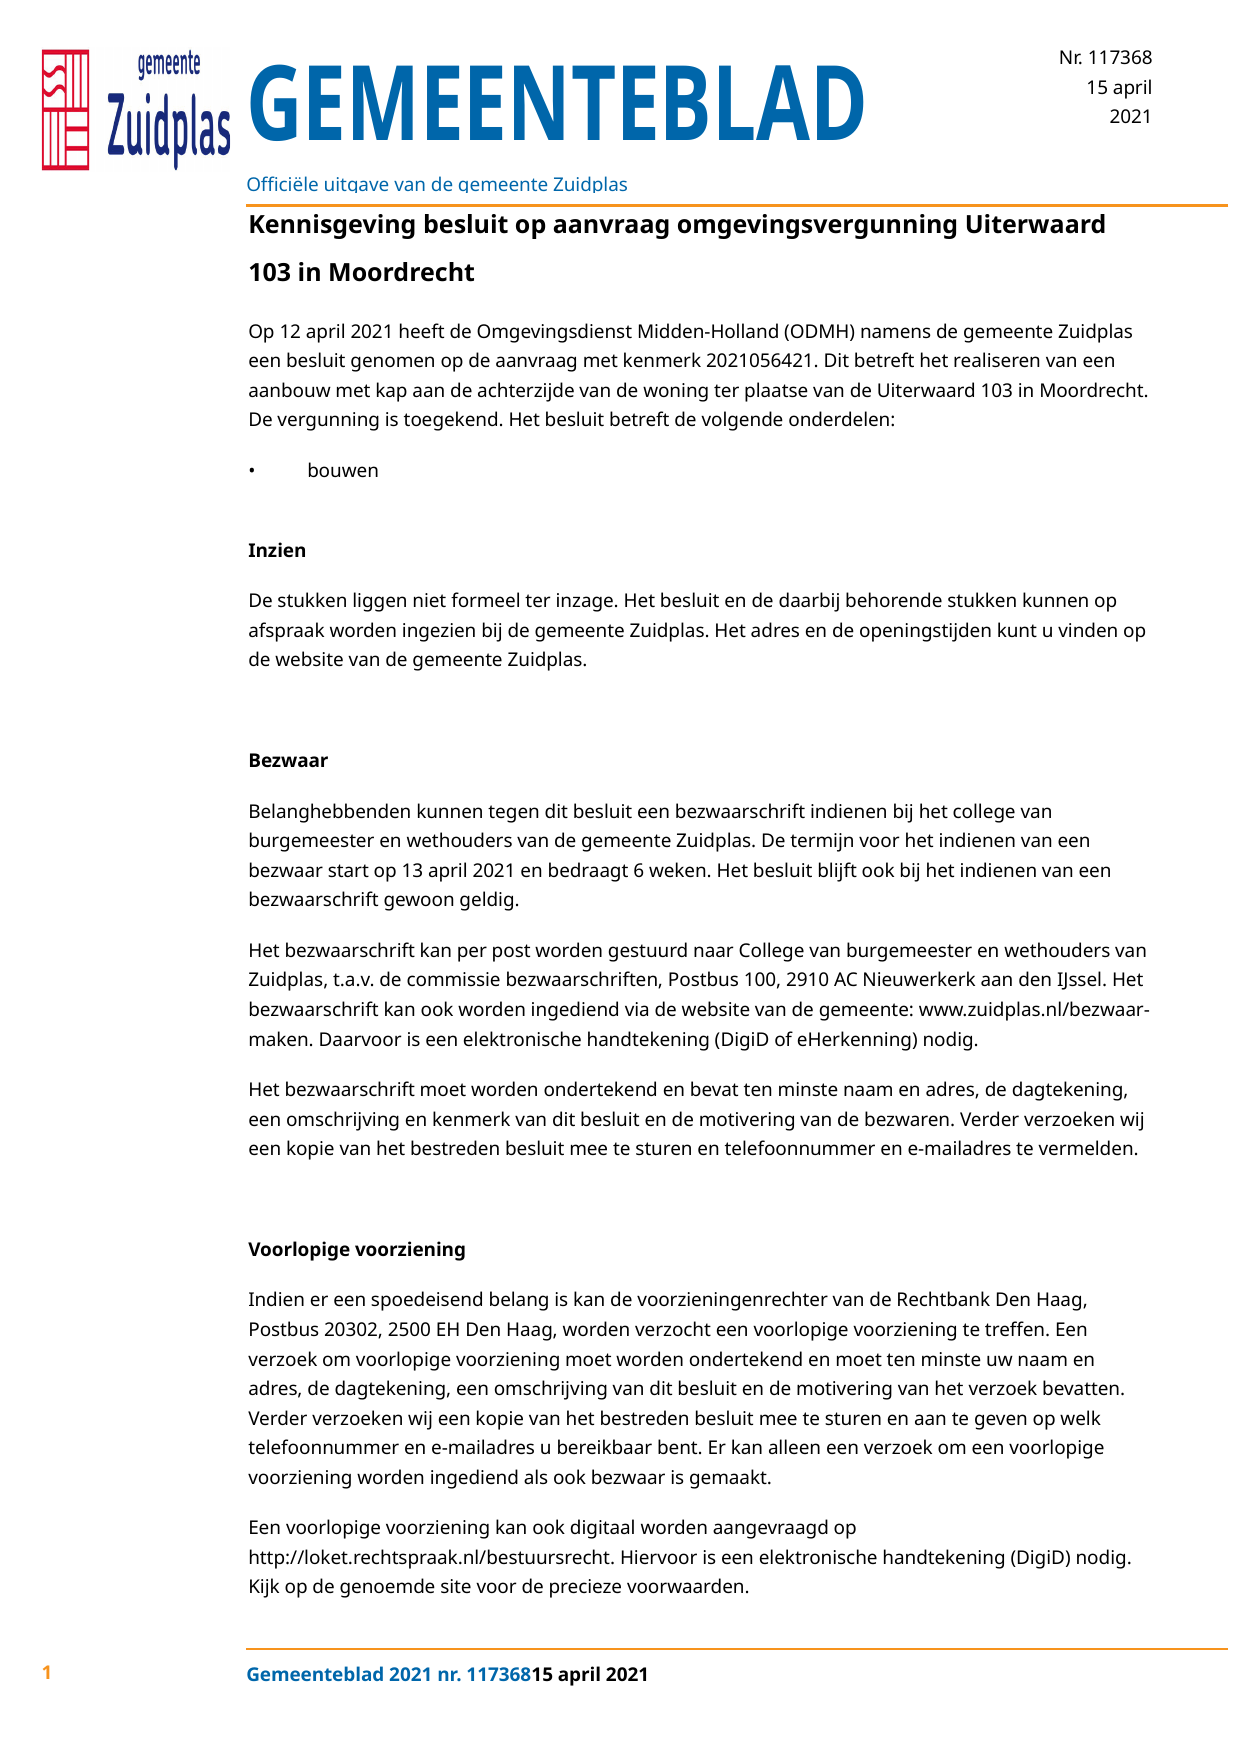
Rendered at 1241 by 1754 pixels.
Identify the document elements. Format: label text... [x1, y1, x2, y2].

text Inzien [248, 537, 1152, 563]
text Het bezwaarschrift moet worden ondertekend en bevat ten minste naam en adres, de dagtekening, een omschrijving en kenmerk van dit besluit en de motivering van de bezwaren. Verder verzoeken wij een kopie van het bestreden besluit mee te sturen en telefoonnummer en e-mailadres te vermelden. [248, 1076, 1152, 1161]
text Op 12 april 2021 heeft de Omgevingsdienst Midden-Holland (ODMH) namens de gemeente Zuidplas een besluit genomen op de aanvraag met kenmerk 2021056421. Dit betreft het realiseren van een aanbouw met kap aan de achterzijde van de woning ter plaatse van de Uiterwaard 103 in Moordrecht. De vergunning is toegekend. Het besluit betreft de volgende onderdelen: [248, 318, 1152, 432]
text Indien er een spoedeisend belang is kan de voorzieningenrechter van de Rechtbank Den Haag, Postbus 20302, 2500 EH Den Haag, worden verzocht een voorlopige voorziening te treffen. Een verzoek om voorlopige voorziening moet worden ondertekend en moet ten minste uw naam en adres, de dagtekening, een omschrijving van dit besluit en de motivering van het verzoek bevatten. Verder verzoeken wij een kopie van het bestreden besluit mee te sturen en aan te geven op welk telefoonnummer en e-mailadres u bereikbaar bent. Er kan alleen een verzoek om een voorlopige voorziening worden ingediend als ook bezwaar is gemaakt. [248, 1287, 1152, 1490]
text Het bezwaarschrift kan per post worden gestuurd naar College van burgemeester en wethouders van Zuidplas, t.a.v. de commissie bezwaarschriften, Postbus 100, 2910 AC Nieuwerkerk aan den IJssel. Het bezwaarschrift kan ook worden ingediend via de website van de gemeente: www.zuidplas.nl/bezwaar-maken. Daarvoor is een elektronische handtekening (DigiD of eHerkenning) nodig. [248, 937, 1152, 1052]
text Bezwaar [248, 747, 1152, 773]
text Belanghebbenden kunnen tegen dit besluit een bezwaarschrift indienen bij het college van burgemeester en wethouders van de gemeente Zuidplas. De termijn voor het indienen van een bezwaar start op 13 april 2021 en bedraagt 6 weken. Het besluit blijft ook bij het indienen van een bezwaarschrift gewoon geldig. [248, 798, 1152, 912]
text Voorlopige voorziening [248, 1236, 1152, 1262]
text Kennisgeving besluit op aanvraag omgevingsvergunning Uiterwaard 103 in Moordrecht [248, 207, 1152, 288]
list bouwen [248, 457, 1152, 483]
text De stukken liggen niet formeel ter inzage. Het besluit en de daarbij behorende stukken kunnen op afspraak worden ingezien bij de gemeente Zuidplas. Het adres en de openingstijden kunt u vinden op de website van de gemeente Zuidplas. [248, 587, 1152, 672]
text Een voorlopige voorziening kan ook digitaal worden aangevraagd op http://loket.rechtspraak.nl/bestuursrecht. Hiervoor is een elektronische handtekening (DigiD) nodig. Kijk op de genoemde site voor de precieze voorwaarden. [248, 1514, 1152, 1599]
picture [41, 47, 231, 172]
